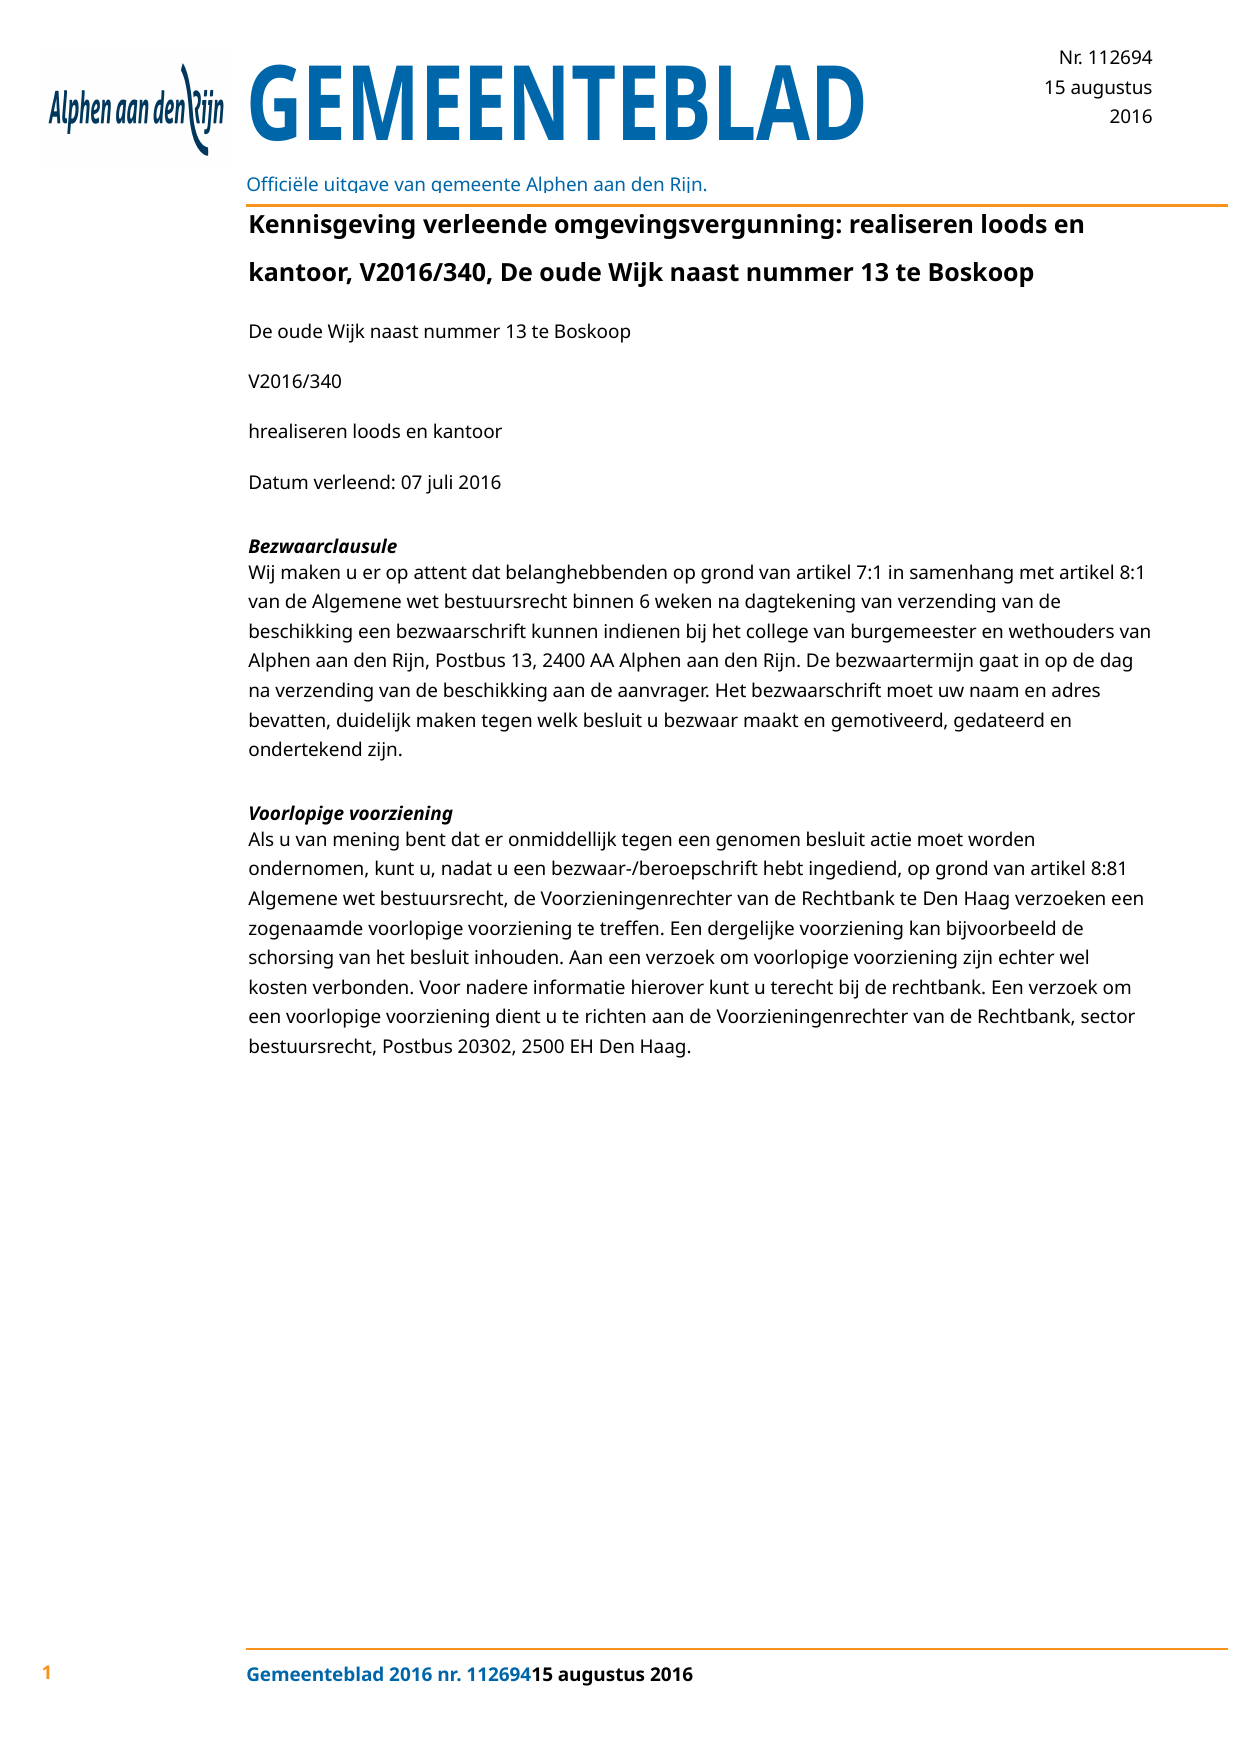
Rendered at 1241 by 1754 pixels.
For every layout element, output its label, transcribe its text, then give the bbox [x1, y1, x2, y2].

text Als u van mening bent dat er onmiddellijk tegen een genomen besluit actie moet worden ondernomen, kunt u, nadat u een bezwaar-/beroepschrift hebt ingediend, op grond van artikel 8:81 Algemene wet bestuursrecht, de Voorzieningenrechter van de Rechtbank te Den Haag verzoeken een zogenaamde voorlopige voorziening te treffen. Een dergelijke voorziening kan bijvoorbeeld de schorsing van het besluit inhouden. Aan een verzoek om voorlopige voorziening zijn echter wel kosten verbonden. Voor nadere informatie hierover kunt u terecht bij de rechtbank. Een verzoek om een voorlopige voorziening dient u te richten aan de Voorzieningenrechter van de Rechtbank, sector bestuursrecht, Postbus 20302, 2500 EH Den Haag. [248, 826, 1152, 1059]
picture [41, 47, 231, 172]
text hrealiseren loods en kantoor [248, 419, 1152, 444]
text V2016/340 [248, 368, 1152, 394]
text Voorlopige voorziening [248, 800, 1152, 826]
text De oude Wijk naast nummer 13 te Boskoop [248, 318, 1152, 344]
text Kennisgeving verleende omgevingsvergunning: realiseren loods en kantoor, V2016/340, De oude Wijk naast nummer 13 te Boskoop [248, 207, 1152, 288]
text Bezwaarclausule [248, 533, 1152, 559]
text Datum verleend: 07 juli 2016 [248, 469, 1152, 495]
text Wij maken u er op attent dat belanghebbenden op grond van artikel 7:1 in samenhang met artikel 8:1 van de Algemene wet bestuursrecht binnen 6 weken na dagtekening van verzending van de beschikking een bezwaarschrift kunnen indienen bij het college van burgemeester en wethouders van Alphen aan den Rijn, Postbus 13, 2400 AA Alphen aan den Rijn. De bezwaartermijn gaat in op de dag na verzending van de beschikking aan de aanvrager. Het bezwaarschrift moet uw naam en adres bevatten, duidelijk maken tegen welk besluit u bezwaar maakt en gemotiveerd, gedateerd en ondertekend zijn. [248, 559, 1152, 762]
